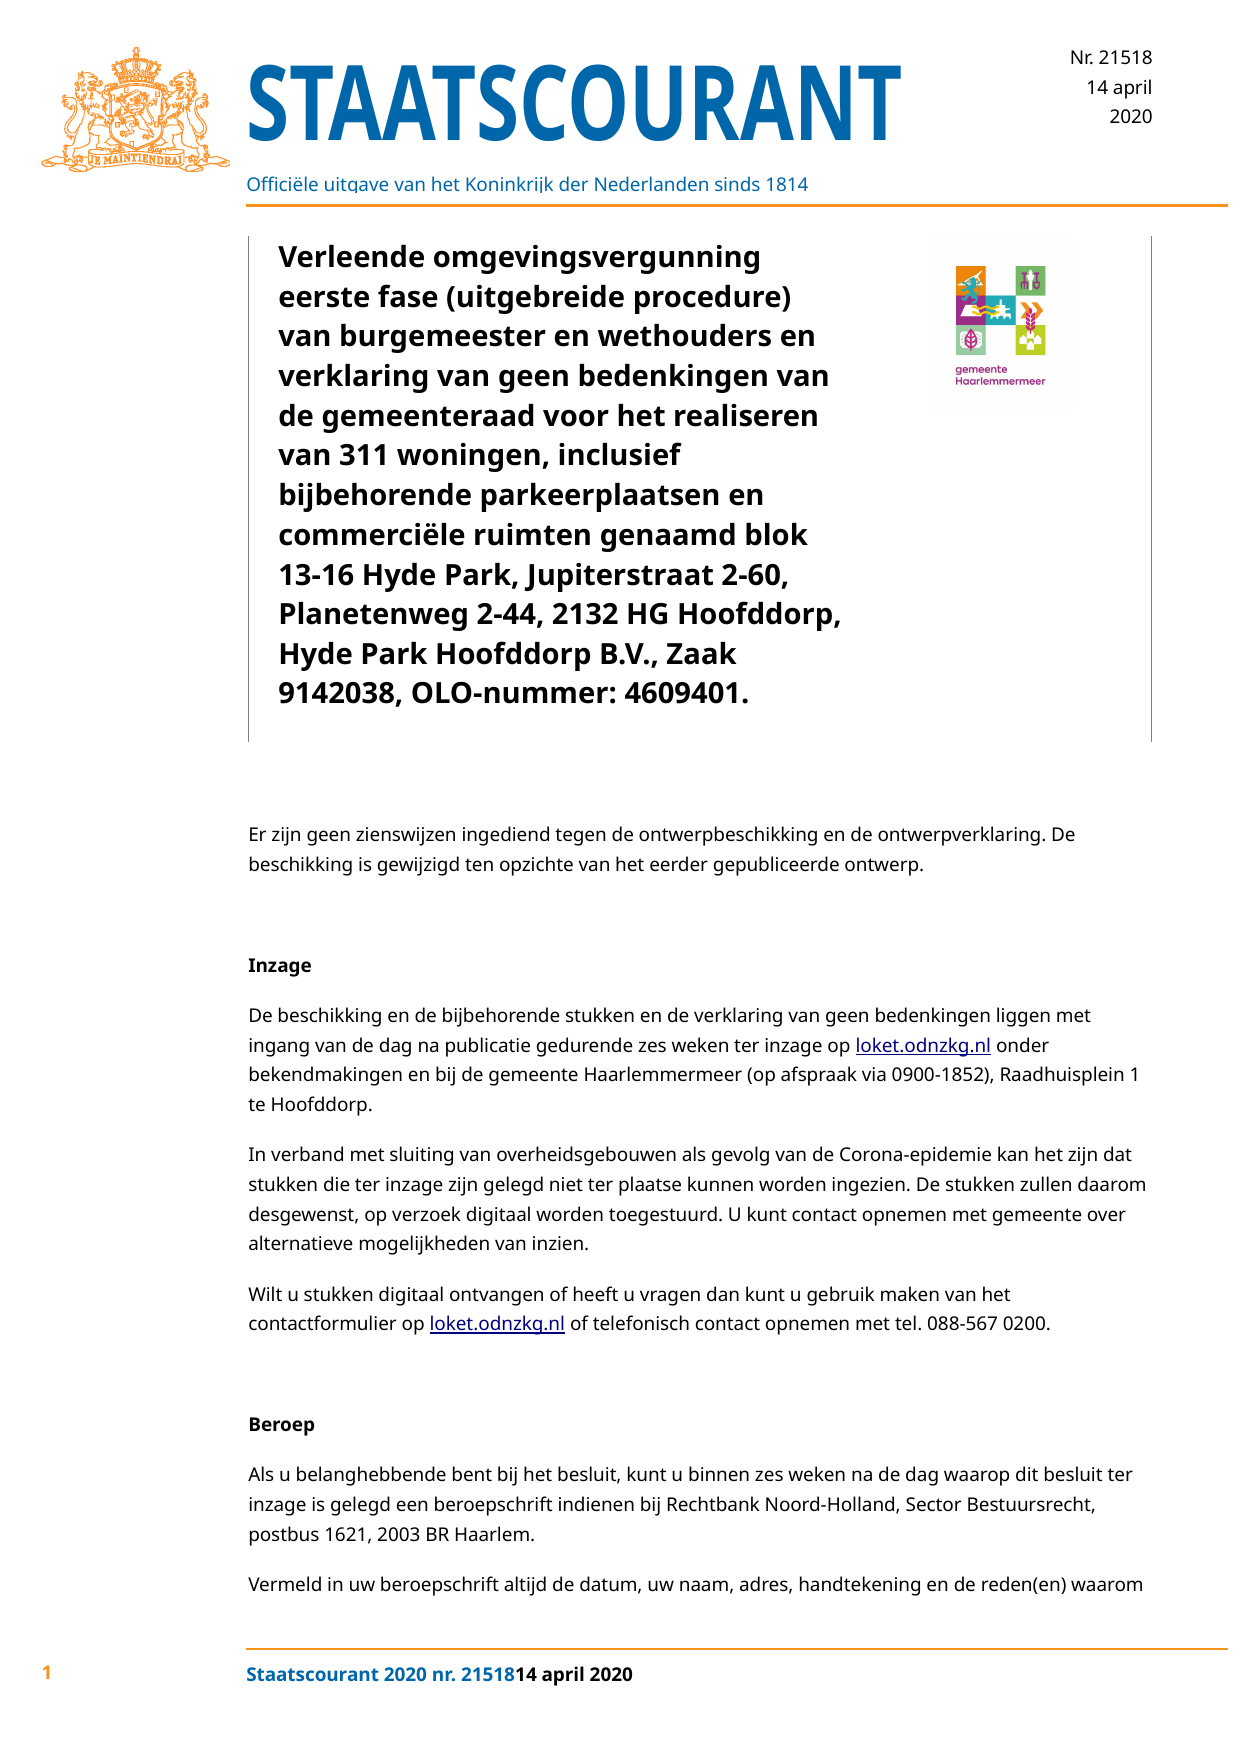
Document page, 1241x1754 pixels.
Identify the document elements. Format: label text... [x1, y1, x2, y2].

table_header [1075, 236, 1151, 413]
text Beroep [248, 1411, 1152, 1437]
picture [926, 236, 1075, 414]
table_header Verleende omgevingsvergunning eerste fase (uitgebreide procedure) van burgemeester en wethouders en verklaring van geen bedenkingen van de gemeenteraad voor het realiseren van 311 woningen, inclusief bijbehorende parkeerplaatsen en commerciële ruimten genaamd blok 13-16 Hyde Park, Jupiterstraat 2-60, Planetenweg 2-44, 2132 HG Hoofddorp, Hyde Park Hoofddorp B.V., Zaak 9142038, OLO-nummer: 4609401. [249, 236, 850, 742]
table_header [850, 414, 1151, 742]
text Vermeld in uw beroepschrift altijd de datum, uw naam, adres, handtekening en de reden(en) waarom [248, 1571, 1152, 1597]
text Er zijn geen zienswijzen ingediend tegen de ontwerpbeschikking en de ontwerpverklaring. De beschikking is gewijzigd ten opzichte van het eerder gepubliceerde ontwerp. [248, 822, 1152, 877]
text Inzage [248, 952, 1152, 978]
picture [41, 47, 231, 172]
table_header [850, 236, 926, 413]
text Als u belanghebbende bent bij het besluit, kunt u binnen zes weken na de dag waarop dit besluit ter inzage is gelegd een beroepschrift indienen bij Rechtbank Noord-Holland, Sector Bestuursrecht, postbus 1621, 2003 BR Haarlem. [248, 1462, 1152, 1546]
text De beschikking en de bijbehorende stukken en de verklaring van geen bedenkingen liggen met ingang van de dag na publicatie gedurende zes weken ter inzage op loket.odnzkg.nl onder bekendmakingen en bij de gemeente Haarlemmermeer (op afspraak via 0900-1852), Raadhuisplein 1 te Hoofddorp. [248, 1002, 1152, 1117]
text In verband met sluiting van overheidsgebouwen als gevolg van de Corona-epidemie kan het zijn dat stukken die ter inzage zijn gelegd niet ter plaatse kunnen worden ingezien. De stukken zullen daarom desgewenst, op verzoek digitaal worden toegestuurd. U kunt contact opnemen met gemeente over alternatieve mogelijkheden van inzien. [248, 1142, 1152, 1256]
text Wilt u stukken digitaal ontvangen of heeft u vragen dan kunt u gebruik maken van het contactformulier op loket.odnzkg.nl of telefonisch contact opnemen met tel. 088-567 0200. [248, 1281, 1152, 1336]
